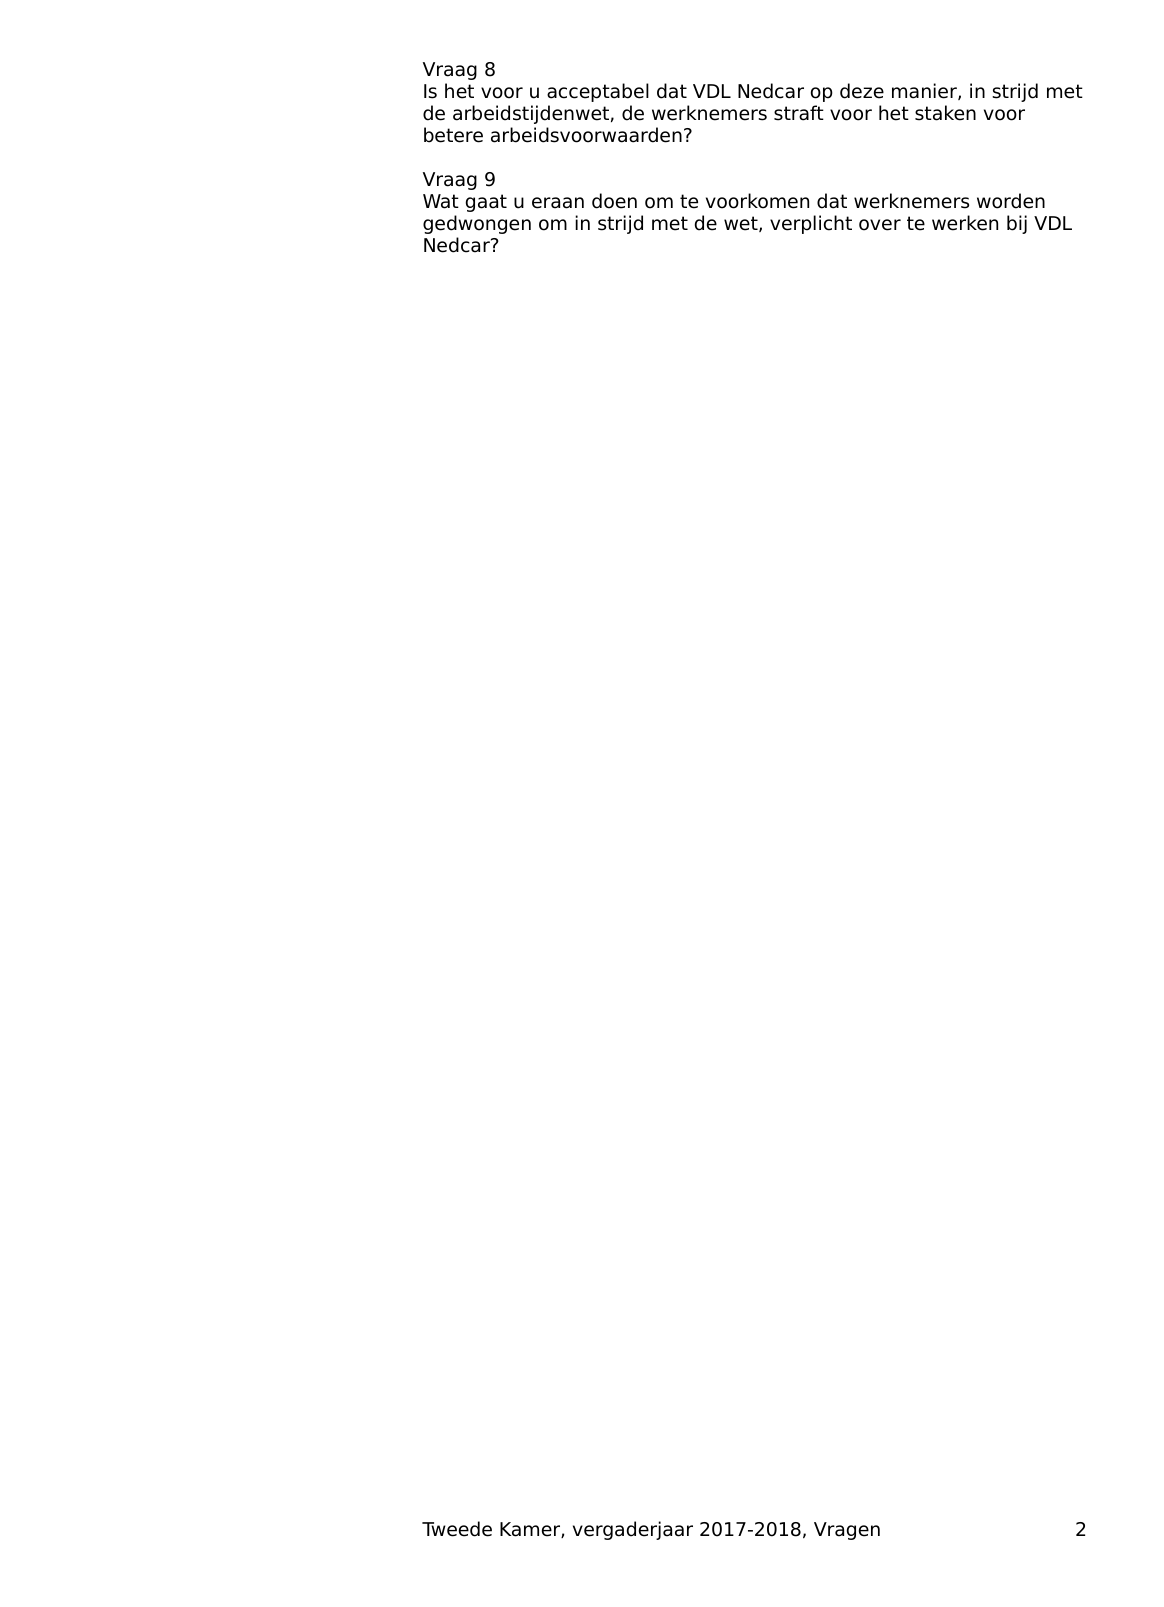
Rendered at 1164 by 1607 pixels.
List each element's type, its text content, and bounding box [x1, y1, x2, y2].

text Vraag 8 [422, 59, 1087, 81]
text Wat gaat u eraan doen om te voorkomen dat werknemers worden gedwongen om in strijd met de wet, verplicht over te werken bij VDL Nedcar? [422, 191, 1087, 257]
text Vraag 9 [422, 169, 1087, 191]
text Is het voor u acceptabel dat VDL Nedcar op deze manier, in strijd met de arbeidstijdenwet, de werknemers straft voor het staken voor betere arbeidsvoorwaarden? [422, 81, 1087, 147]
